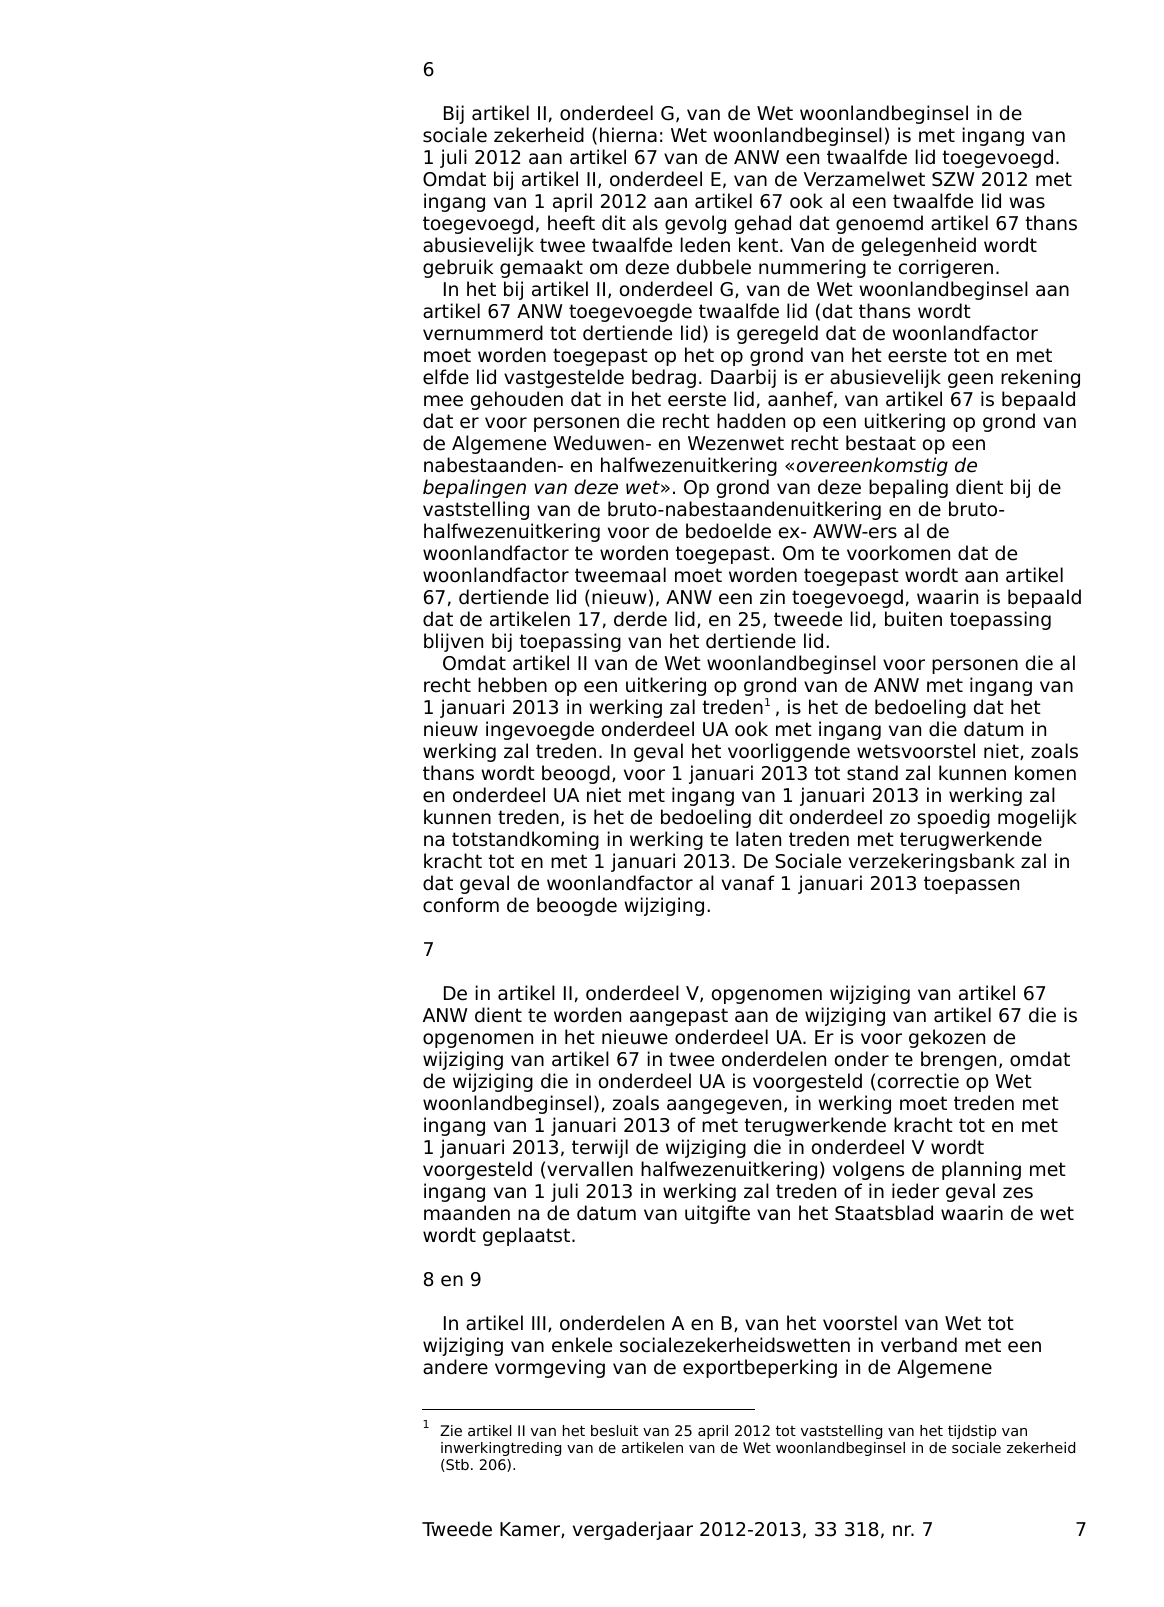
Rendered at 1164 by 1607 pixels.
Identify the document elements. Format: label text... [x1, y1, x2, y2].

text In artikel III, onderdelen A en B, van het voorstel van Wet tot wijziging van enkele socialezekerheidswetten in verband met een andere vormgeving van de exportbeperking in de Algemene [422, 1313, 1087, 1379]
text Bij artikel II, onderdeel G, van de Wet woonlandbeginsel in de sociale zekerheid (hierna: Wet woonlandbeginsel) is met ingang van 1 juli 2012 aan artikel 67 van de ANW een twaalfde lid toegevoegd. Omdat bij artikel II, onderdeel E, van de Verzamelwet SZW 2012 met ingang van 1 april 2012 aan artikel 67 ook al een twaalfde lid was toegevoegd, heeft dit als gevolg gehad dat genoemd artikel 67 thans abusievelijk twee twaalfde leden kent. Van de gelegenheid wordt gebruik gemaakt om deze dubbele nummering te corrigeren. [422, 103, 1087, 279]
text Omdat artikel II van de Wet woonlandbeginsel voor personen die al recht hebben op een uitkering op grond van de ANW met ingang van 1 januari 2013 in werking zal treden, is het de bedoeling dat het nieuw ingevoegde onderdeel UA ook met ingang van die datum in werking zal treden. In geval het voorliggende wetsvoorstel niet, zoals thans wordt beoogd, voor 1 januari 2013 tot stand zal kunnen komen en onderdeel UA niet met ingang van 1 januari 2013 in werking zal kunnen treden, is het de bedoeling dit onderdeel zo spoedig mogelijk na totstandkoming in werking te laten treden met terugwerkende kracht tot en met 1 januari 2013. De Sociale verzekeringsbank zal in dat geval de woonlandfactor al vanaf 1 januari 2013 toepassen conform de beoogde wijziging. [422, 653, 1087, 916]
subtitle 6 [422, 59, 1087, 81]
subtitle 7 [422, 939, 1087, 961]
subtitle 8 en 9 [422, 1269, 1087, 1291]
text Zie artikel II van het besluit van 25 april 2012 tot vaststelling van het tijdstip van inwerkingtreding van de artikelen van de Wet woonlandbeginsel in de sociale zekerheid (Stb. 206). [422, 1418, 1087, 1474]
text De in artikel II, onderdeel V, opgenomen wijziging van artikel 67 ANW dient te worden aangepast aan de wijziging van artikel 67 die is opgenomen in het nieuwe onderdeel UA. Er is voor gekozen de wijziging van artikel 67 in twee onderdelen onder te brengen, omdat de wijziging die in onderdeel UA is voorgesteld (correctie op Wet woonlandbeginsel), zoals aangegeven, in werking moet treden met ingang van 1 januari 2013 of met terugwerkende kracht tot en met 1 januari 2013, terwijl de wijziging die in onderdeel V wordt voorgesteld (vervallen halfwezenuitkering) volgens de planning met ingang van 1 juli 2013 in werking zal treden of in ieder geval zes maanden na de datum van uitgifte van het Staatsblad waarin de wet wordt geplaatst. [422, 983, 1087, 1247]
text In het bij artikel II, onderdeel G, van de Wet woonlandbeginsel aan artikel 67 ANW toegevoegde twaalfde lid (dat thans wordt vernummerd tot dertiende lid) is geregeld dat de woonlandfactor moet worden toegepast op het op grond van het eerste tot en met elfde lid vastgestelde bedrag. Daarbij is er abusievelijk geen rekening mee gehouden dat in het eerste lid, aanhef, van artikel 67 is bepaald dat er voor personen die recht hadden op een uitkering op grond van de Algemene Weduwen- en Wezenwet recht bestaat op een nabestaanden- en halfwezenuitkering «overeenkomstig de bepalingen van deze wet». Op grond van deze bepaling dient bij de vaststelling van de bruto-nabestaandenuitkering en de bruto-halfwezenuitkering voor de bedoelde ex- AWW-ers al de woonlandfactor te worden toegepast. Om te voorkomen dat de woonlandfactor tweemaal moet worden toegepast wordt aan artikel 67, dertiende lid (nieuw), ANW een zin toegevoegd, waarin is bepaald dat de artikelen 17, derde lid, en 25, tweede lid, buiten toepassing blijven bij toepassing van het dertiende lid. [422, 279, 1087, 653]
